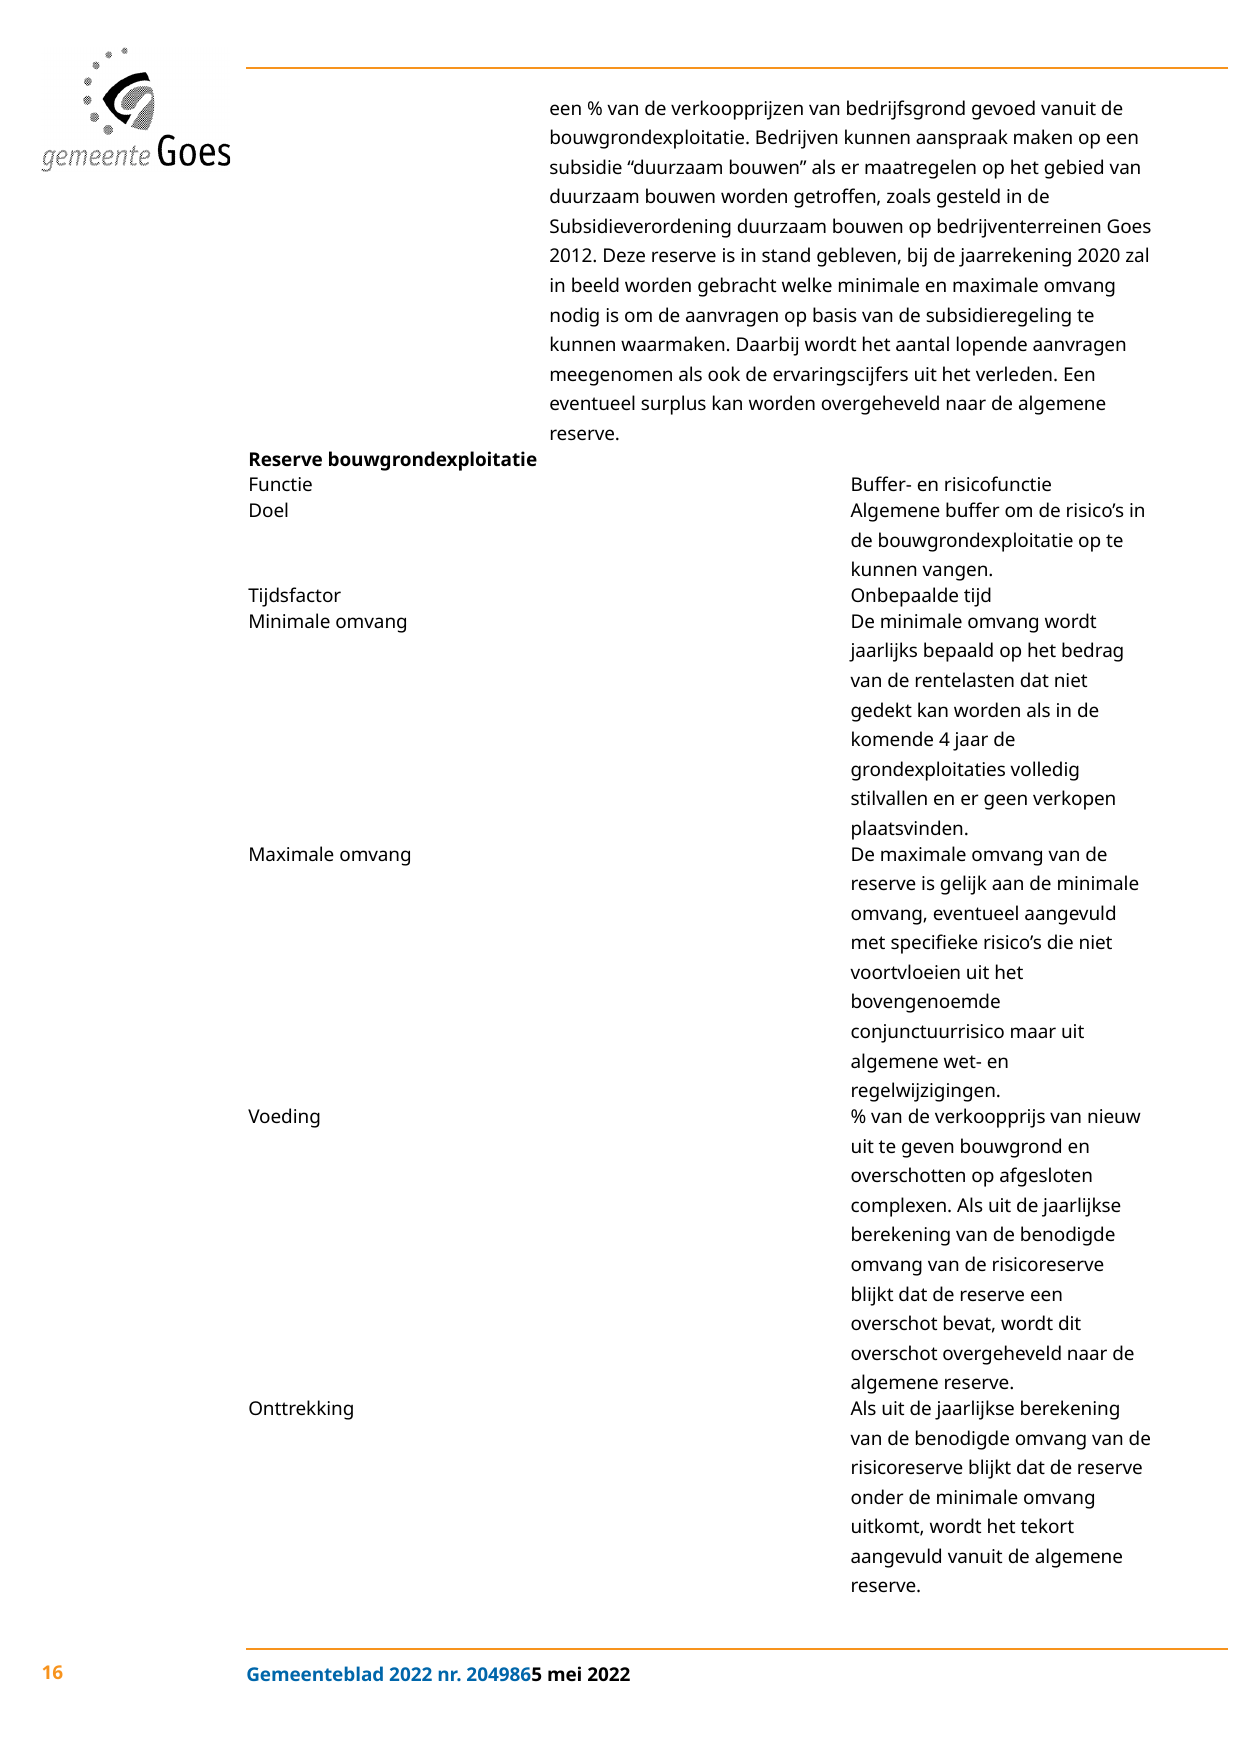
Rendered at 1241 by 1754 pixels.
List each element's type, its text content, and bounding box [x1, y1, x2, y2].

table_cell een % van de verkoopprijzen van bedrijfsgrond gevoed vanuit de bouwgrondexploitatie. Bedrijven kunnen aanspraak maken op een subsidie “duurzaam bouwen” als er maatregelen op het gebied van duurzaam bouwen worden getroffen, zoals gesteld in de Subsidieverordening duurzaam bouwen op bedrijventerreinen Goes 2012. Deze reserve is in stand gebleven, bij de jaarrekening 2020 zal in beeld worden gebracht welke minimale en maximale omvang nodig is om de aanvragen op basis van de subsidieregeling te kunnen waarmaken. Daarbij wordt het aantal lopende aanvragen meegenomen als ook de ervaringscijfers uit het verleden. Een eventueel surplus kan worden overgeheveld naar de algemene reserve. [549, 95, 1152, 446]
table_cell Als uit de jaarlijkse berekening van de benodigde omvang van de risicoreserve blijkt dat de reserve onder de minimale omvang uitkomt, wordt het tekort aangevuld vanuit de algemene reserve. [850, 1395, 1152, 1598]
table_cell Onttrekking [248, 1395, 850, 1598]
table_cell Functie [248, 472, 850, 497]
table_cell Reserve bouwgrondexploitatie [248, 446, 1152, 472]
table_cell Maximale omvang [248, 841, 850, 1103]
table_cell De minimale omvang wordt jaarlijks bepaald op het bedrag van de rentelasten dat niet gedekt kan worden als in de komende 4 jaar de grondexploitaties volledig stilvallen en er geen verkopen plaatsvinden. [850, 608, 1152, 841]
table_cell Algemene buffer om de risico’s in de bouwgrondexploitatie op te kunnen vangen. [850, 498, 1152, 582]
table_cell Onbepaalde tijd [850, 582, 1152, 608]
table_cell Doel [248, 498, 850, 582]
table_cell Buffer- en risicofunctie [850, 472, 1152, 497]
table_cell [248, 95, 549, 446]
table_cell Tijdsfactor [248, 582, 850, 608]
table_cell [248, 1599, 850, 1612]
table_cell % van de verkoopprijs van nieuw uit te geven bouwgrond en overschotten op afgesloten complexen. Als uit de jaarlijkse berekening van de benodigde omvang van de risicoreserve blijkt dat de reserve een overschot bevat, wordt dit overschot overgeheveld naar de algemene reserve. [850, 1103, 1152, 1395]
table_cell Minimale omvang [248, 608, 850, 841]
table_cell De maximale omvang van de reserve is gelijk aan de minimale omvang, eventueel aangevuld met specifieke risico’s die niet voortvloeien uit het bovengenoemde conjunctuurrisico maar uit algemene wet- en regelwijzigingen. [850, 841, 1152, 1103]
picture [41, 47, 231, 172]
table_cell Voeding [248, 1103, 850, 1395]
